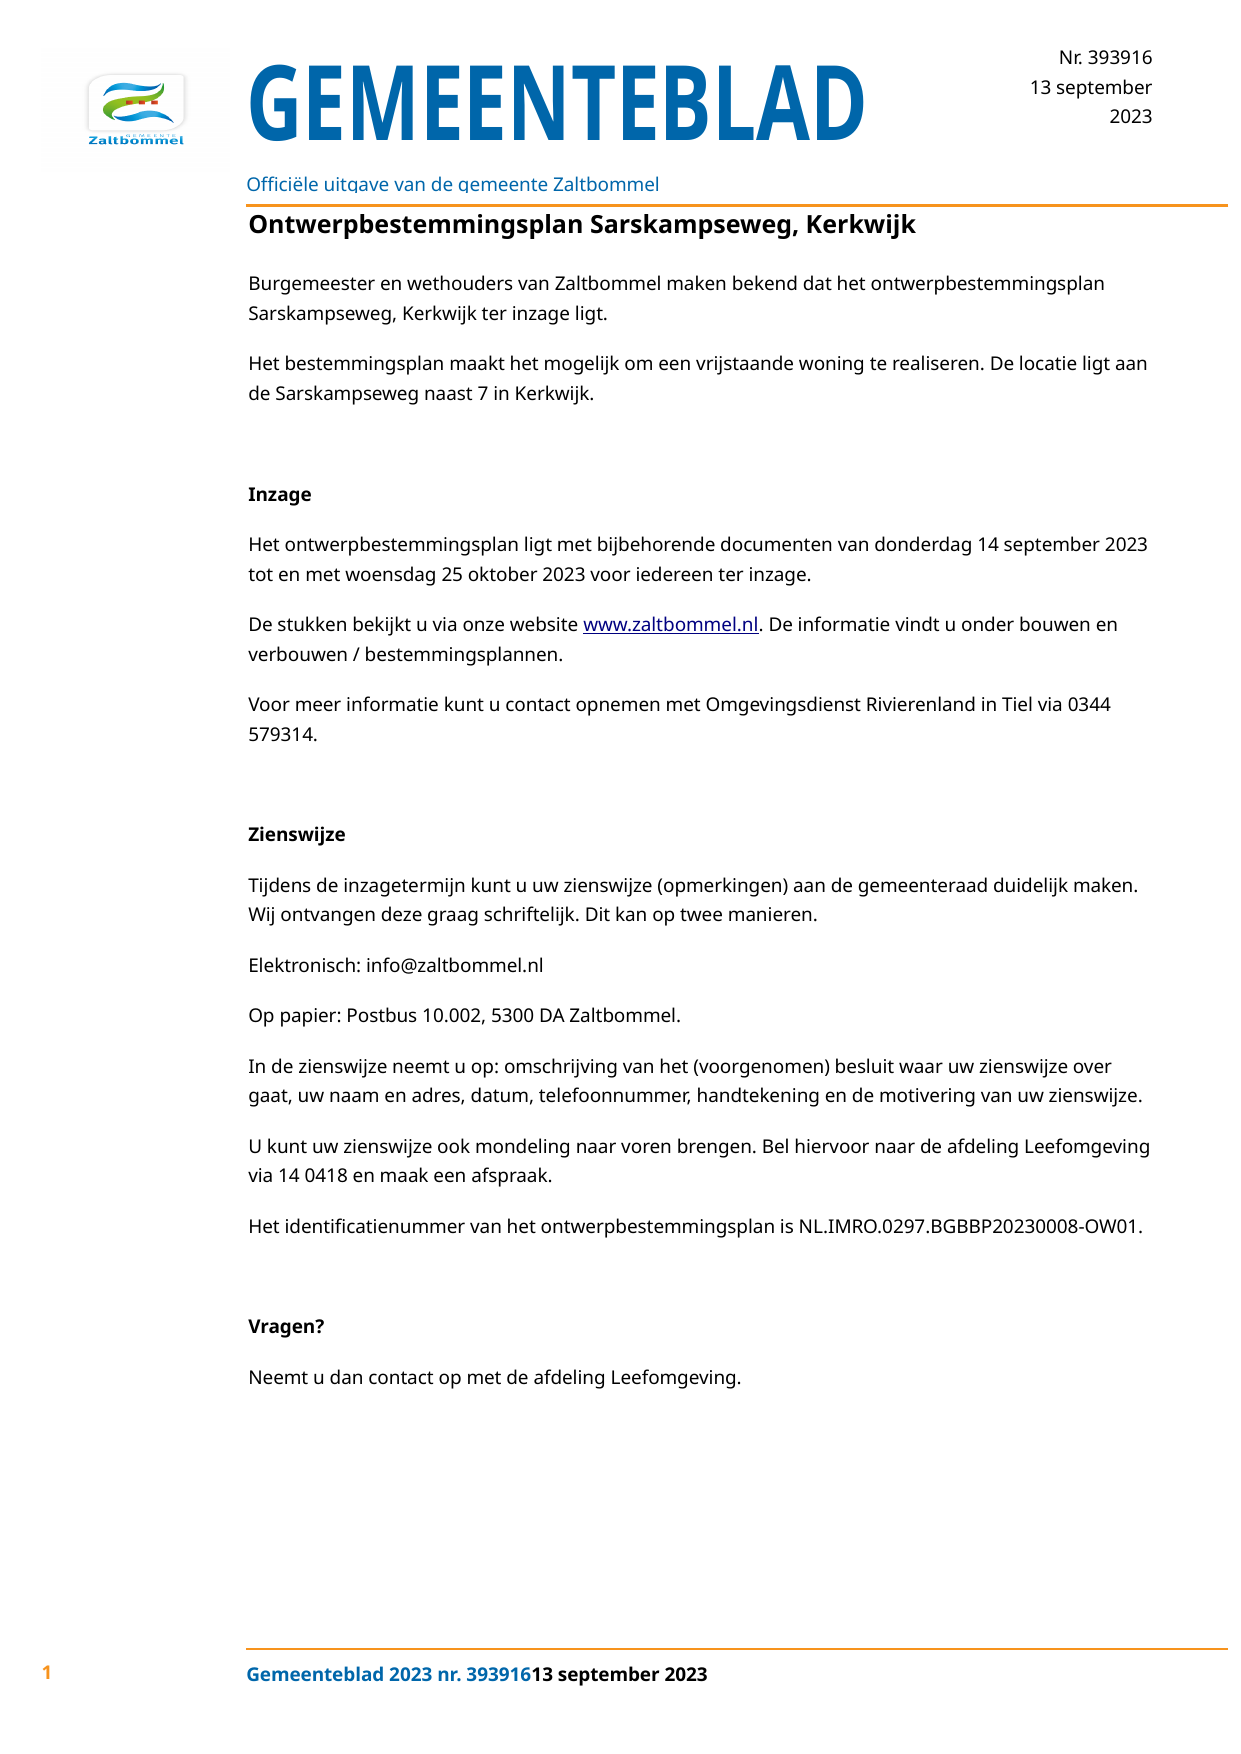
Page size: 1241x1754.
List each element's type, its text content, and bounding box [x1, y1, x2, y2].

text Het ontwerpbestemmingsplan ligt met bijbehorende documenten van donderdag 14 september 2023 tot en met woensdag 25 oktober 2023 voor iedereen ter inzage. [248, 531, 1152, 586]
text Het bestemmingsplan maakt het mogelijk om een vrijstaande woning te realiseren. De locatie ligt aan de Sarskampseweg naast 7 in Kerkwijk. [248, 350, 1152, 406]
text In de zienswijze neemt u op: omschrijving van het (voorgenomen) besluit waar uw zienswijze over gaat, uw naam en adres, datum, telefoonnummer, handtekening en de motivering van uw zienswijze. [248, 1053, 1152, 1108]
text Voor meer informatie kunt u contact opnemen met Omgevingsdienst Rivierenland in Tiel via 0344 579314. [248, 691, 1152, 746]
text Het identificatienummer van het ontwerpbestemmingsplan is NL.IMRO.0297.BGBBP20230008-OW01. [248, 1213, 1152, 1238]
text De stukken bekijkt u via onze website www.zaltbommel.nl. De informatie vindt u onder bouwen en verbouwen / bestemmingsplannen. [248, 611, 1152, 666]
text Op papier: Postbus 10.002, 5300 DA Zaltbommel. [248, 1002, 1152, 1028]
text Elektronisch: info@zaltbommel.nl [248, 952, 1152, 978]
text Ontwerpbestemmingsplan Sarskampseweg, Kerkwijk [248, 207, 1152, 241]
text Inzage [248, 481, 1152, 506]
text Vragen? [248, 1314, 1152, 1339]
text Tijdens de inzagetermijn kunt u uw zienswijze (opmerkingen) aan de gemeenteraad duidelijk maken. Wij ontvangen deze graag schriftelijk. Dit kan op twee manieren. [248, 872, 1152, 927]
text Burgemeester en wethouders van Zaltbommel maken bekend dat het ontwerpbestemmingsplan Sarskampseweg, Kerkwijk ter inzage ligt. [248, 270, 1152, 326]
text Zienswijze [248, 822, 1152, 847]
picture [41, 47, 231, 172]
text U kunt uw zienswijze ook mondeling naar voren brengen. Bel hiervoor naar de afdeling Leefomgeving via 14 0418 en maak een afspraak. [248, 1133, 1152, 1188]
text Neemt u dan contact op met de afdeling Leefomgeving. [248, 1364, 1152, 1390]
